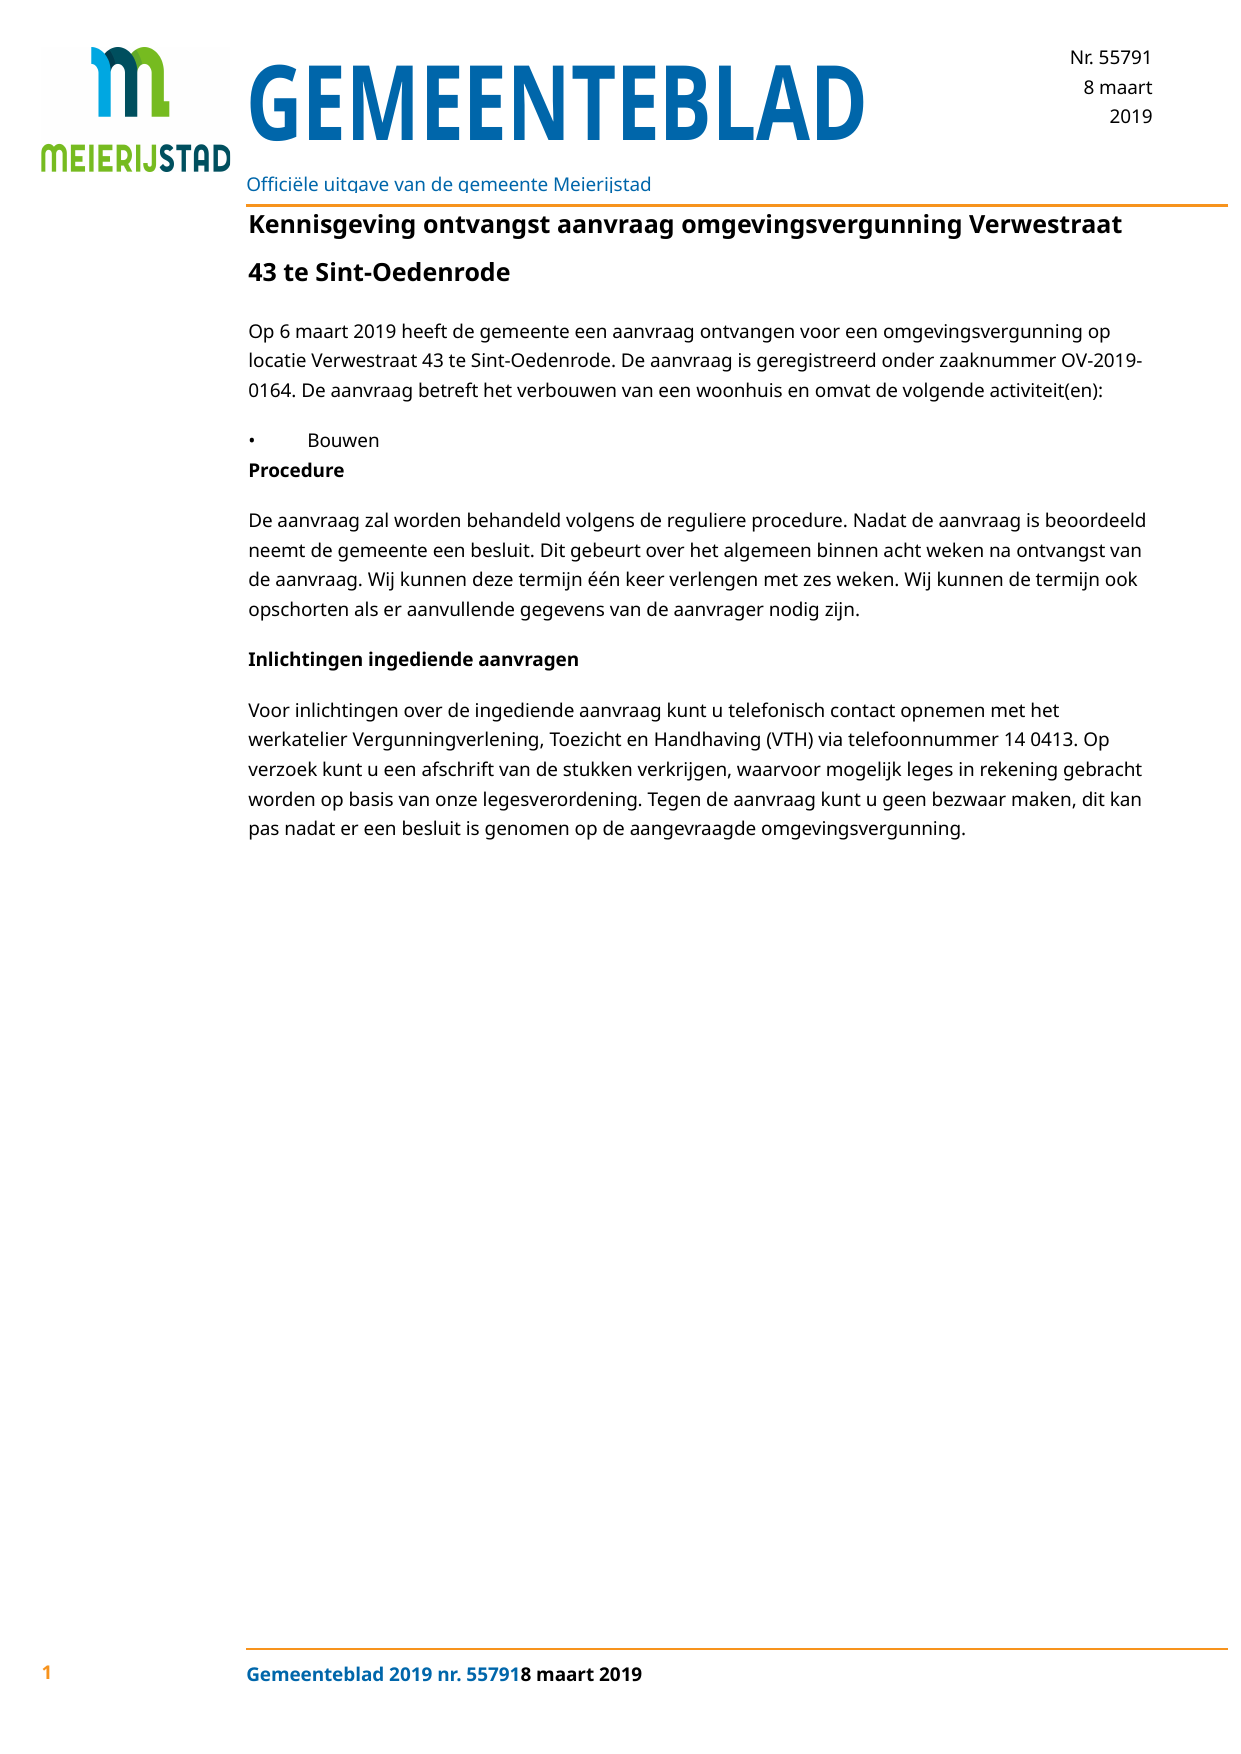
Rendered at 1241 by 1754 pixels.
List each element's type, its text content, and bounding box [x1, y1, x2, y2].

text Op 6 maart 2019 heeft de gemeente een aanvraag ontvangen voor een omgevingsvergunning op locatie Verwestraat 43 te Sint-Oedenrode. De aanvraag is geregistreerd onder zaaknummer OV-2019-0164. De aanvraag betreft het verbouwen van een woonhuis en omvat de volgende activiteit(en): [248, 318, 1152, 403]
list Bouwen [248, 427, 1152, 453]
text Inlichtingen ingediende aanvragen [248, 647, 1152, 672]
text De aanvraag zal worden behandeld volgens de reguliere procedure. Nadat de aanvraag is beoordeeld neemt de gemeente een besluit. Dit gebeurt over het algemeen binnen acht weken na ontvangst van de aanvraag. Wij kunnen deze termijn één keer verlengen met zes weken. Wij kunnen de termijn ook opschorten als er aanvullende gegevens van de aanvrager nodig zijn. [248, 507, 1152, 622]
text Procedure [248, 457, 1152, 483]
text Kennisgeving ontvangst aanvraag omgevingsvergunning Verwestraat 43 te Sint-Oedenrode [248, 207, 1152, 288]
picture [41, 47, 231, 172]
text Voor inlichtingen over de ingediende aanvraag kunt u telefonisch contact opnemen met het werkatelier Vergunningverlening, Toezicht en Handhaving (VTH) via telefoonnummer 14 0413. Op verzoek kunt u een afschrift van de stukken verkrijgen, waarvoor mogelijk leges in rekening gebracht worden op basis van onze legesverordening. Tegen de aanvraag kunt u geen bezwaar maken, dit kan pas nadat er een besluit is genomen op de aangevraagde omgevingsvergunning. [248, 697, 1152, 841]
